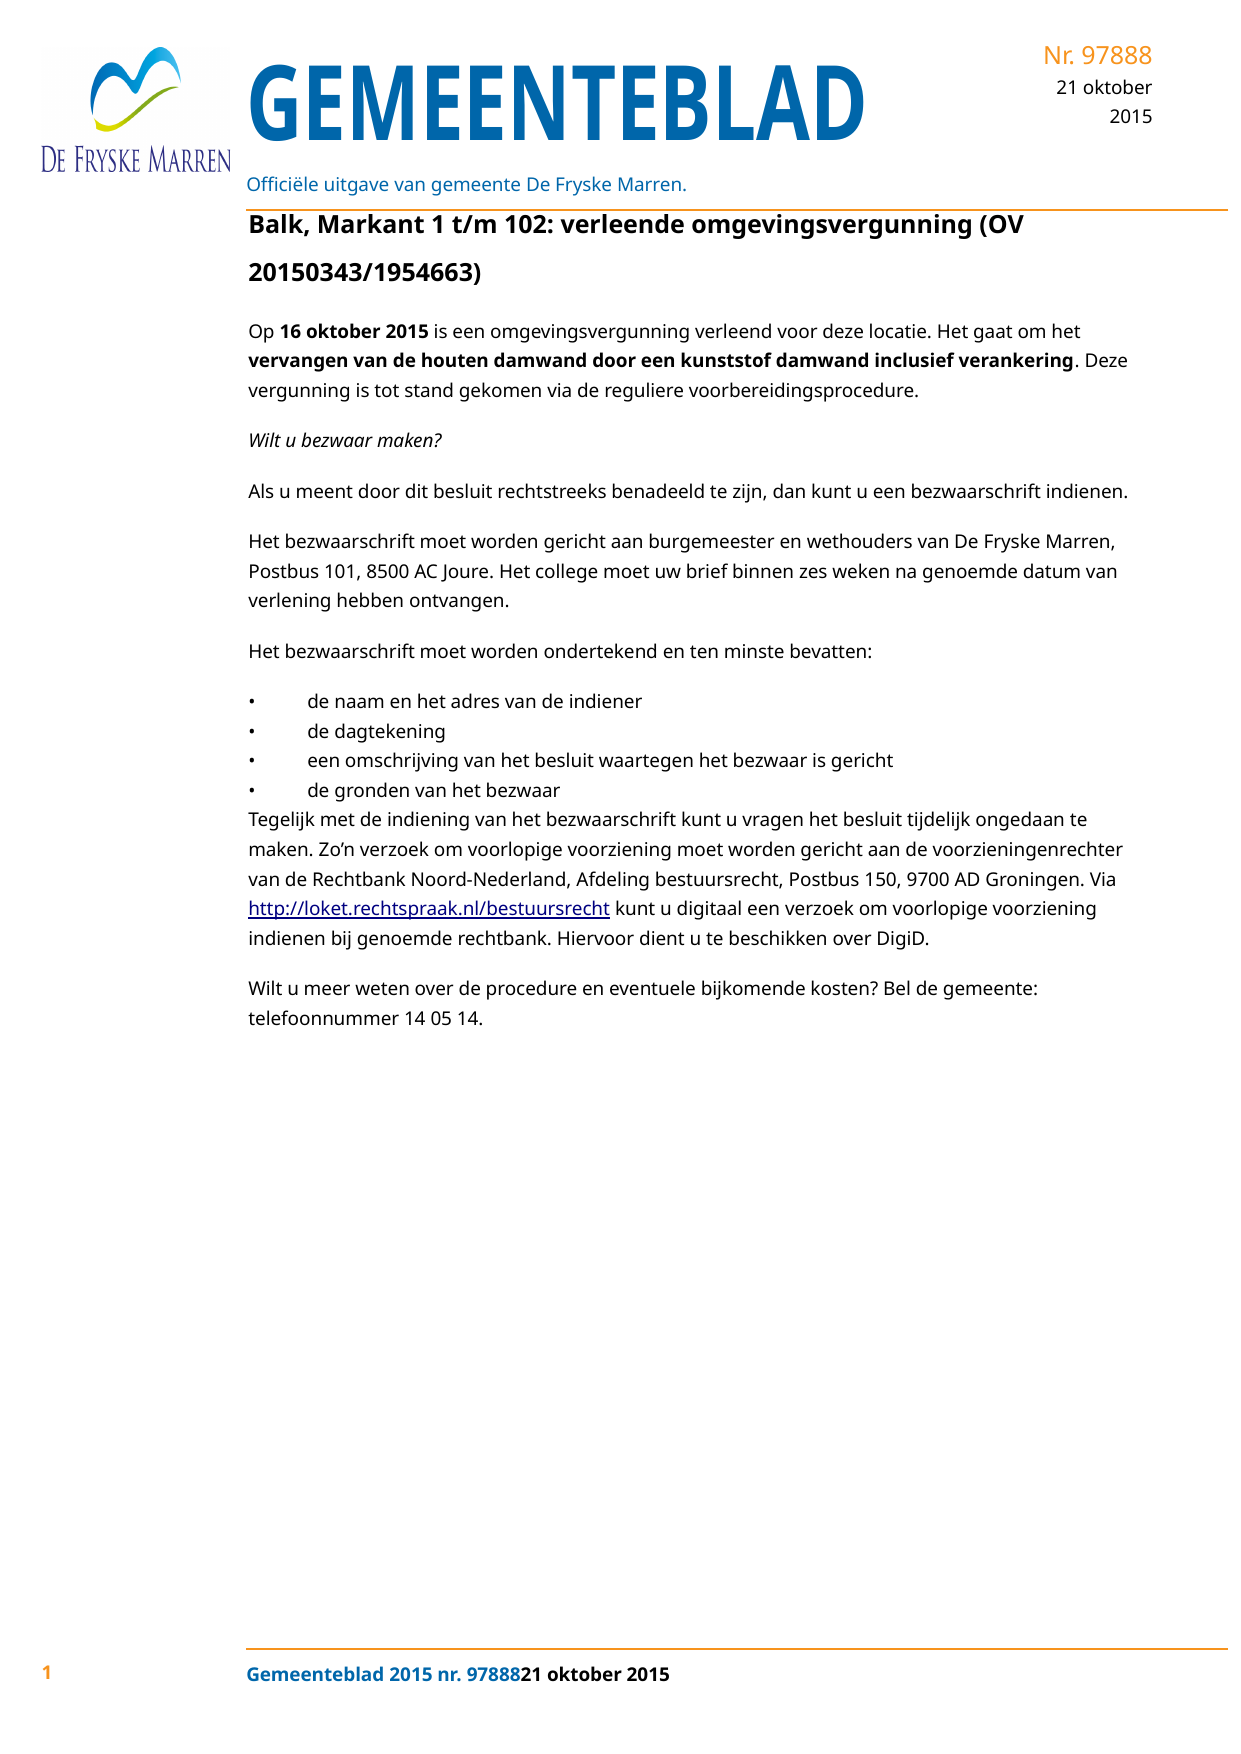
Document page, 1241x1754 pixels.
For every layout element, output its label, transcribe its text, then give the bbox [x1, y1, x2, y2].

list de gronden van het bezwaar [248, 777, 1152, 803]
text Op 16 oktober 2015 is een omgevingsvergunning verleend voor deze locatie. Het gaat om het vervangen van de houten damwand door een kunststof damwand inclusief verankering. Deze vergunning is tot stand gekomen via de reguliere voorbereidingsprocedure. [248, 318, 1152, 403]
text Tegelijk met de indiening van het bezwaarschrift kunt u vragen het besluit tijdelijk ongedaan te maken. Zo’n verzoek om voorlopige voorziening moet worden gericht aan de voorzieningenrechter van de Rechtbank Noord-Nederland, Afdeling bestuursrecht, Postbus 150, 9700 AD Groningen. Via http://loket.rechtspraak.nl/bestuursrecht kunt u digitaal een verzoek om voorlopige voorziening indienen bij genoemde rechtbank. Hiervoor dient u te beschikken over DigiD. [248, 807, 1152, 951]
list de naam en het adres van de indiener [248, 688, 1152, 714]
text Het bezwaarschrift moet worden gericht aan burgemeester en wethouders van De Fryske Marren, Postbus 101, 8500 AC Joure. Het college moet uw brief binnen zes weken na genoemde datum van verlening hebben ontvangen. [248, 528, 1152, 613]
text Wilt u meer weten over de procedure en eventuele bijkomende kosten? Bel de gemeente: telefoonnummer 14 05 14. [248, 975, 1152, 1031]
text Als u meent door dit besluit rechtstreeks benadeeld te zijn, dan kunt u een bezwaarschrift indienen. [248, 478, 1152, 504]
picture [41, 47, 231, 172]
list een omschrijving van het besluit waartegen het bezwaar is gericht [248, 747, 1152, 773]
text Balk, Markant 1 t/m 102: verleende omgevingsvergunning (OV 20150343/1954663) [248, 211, 1152, 288]
text Het bezwaarschrift moet worden ondertekend en ten minste bevatten: [248, 638, 1152, 664]
list de dagtekening [248, 718, 1152, 744]
text Wilt u bezwaar maken? [248, 427, 1152, 453]
